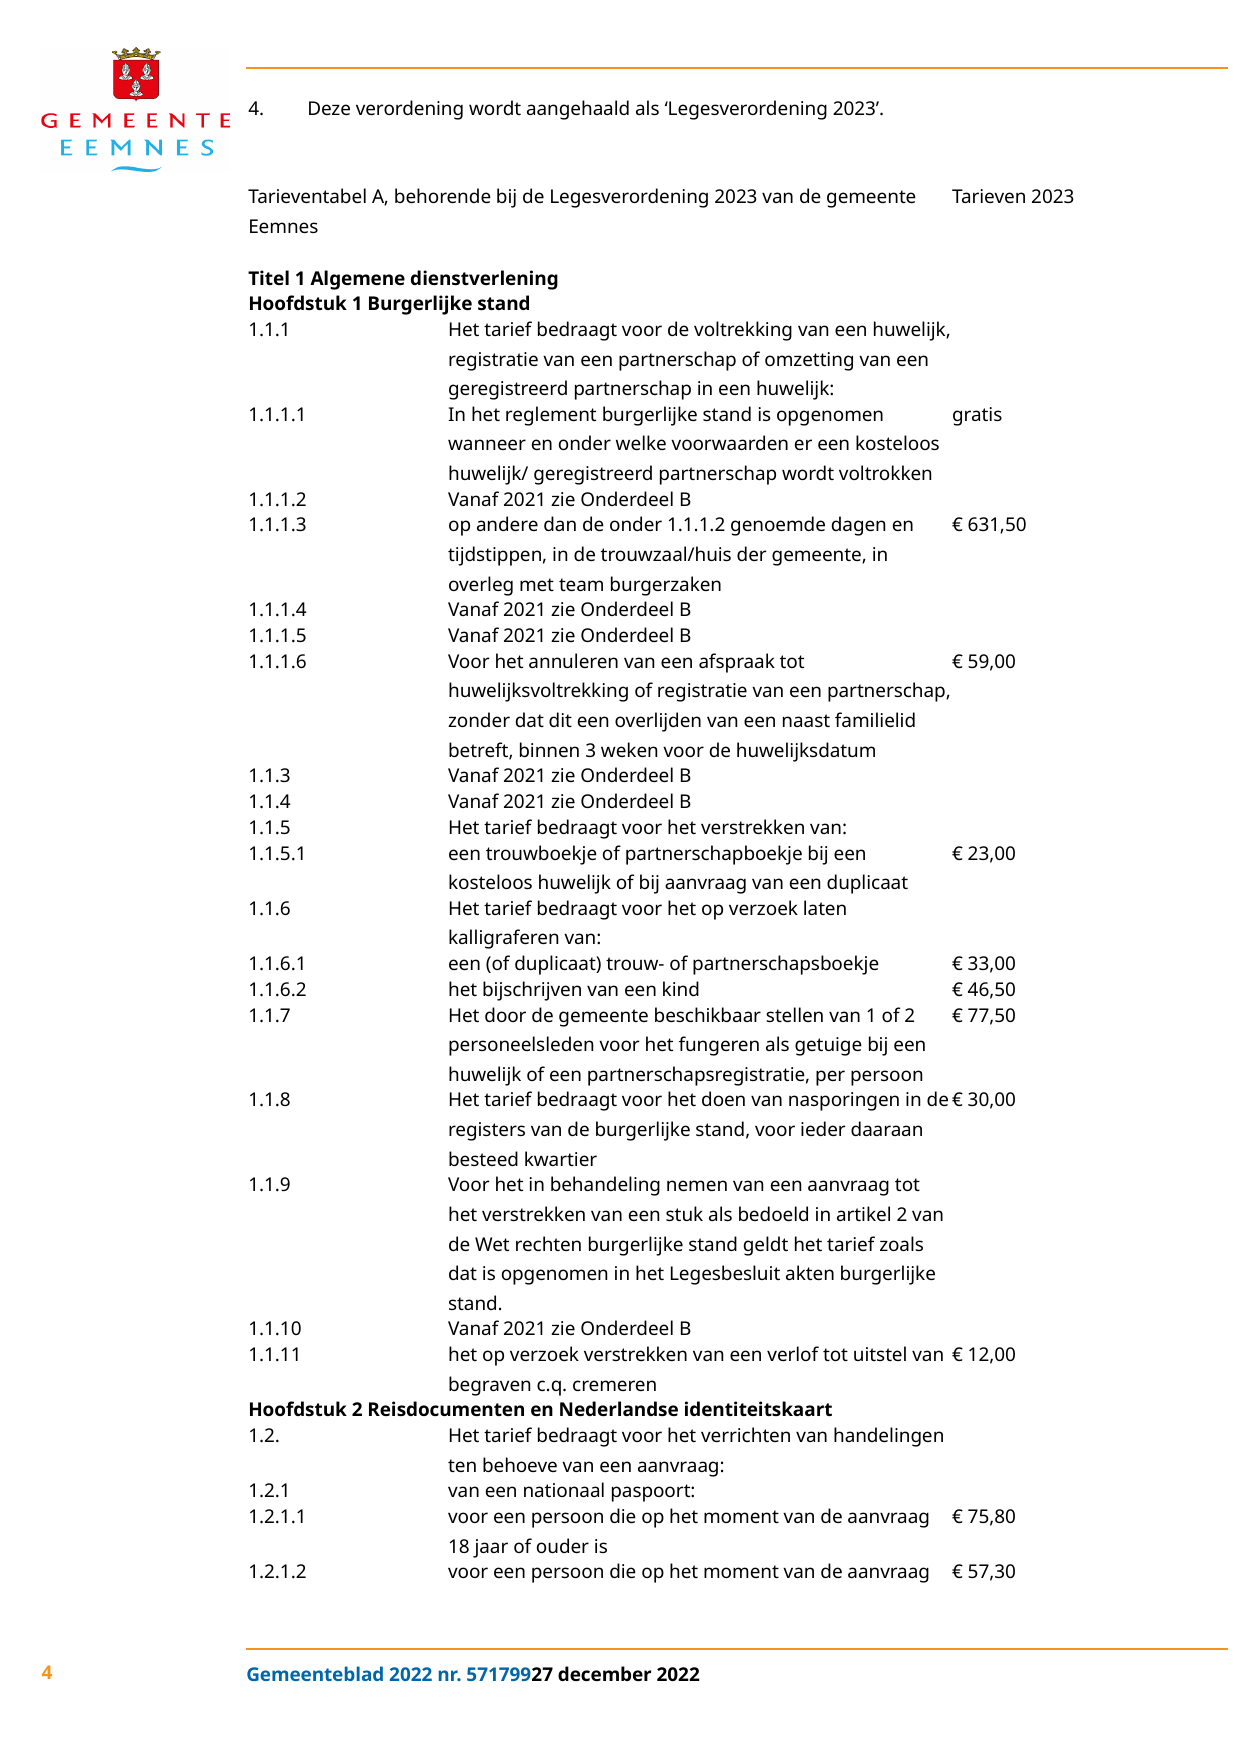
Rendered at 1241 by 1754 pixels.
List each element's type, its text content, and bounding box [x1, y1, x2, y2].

table_cell 1.1.1 [248, 316, 448, 401]
table_cell 1.2.1.1 [248, 1504, 448, 1559]
picture [41, 47, 231, 172]
table_cell 1.1.1.4 [248, 597, 448, 622]
table_cell Het tarief bedraagt voor het doen van nasporingen in de registers van de burgerlijke stand, voor ieder daaraan besteed kwartier [448, 1087, 952, 1172]
table_cell [952, 788, 1152, 814]
table_cell Vanaf 2021 zie Onderdeel B [448, 597, 952, 622]
table_cell 1.2.1 [248, 1478, 448, 1503]
table_cell Hoofdstuk 1 Burgerlijke stand [248, 290, 952, 316]
table_cell het op verzoek verstrekken van een verlof tot uitstel van begraven c.q. cremeren [448, 1341, 952, 1397]
table_header Tarieven 2023 [952, 184, 1152, 239]
table_cell 1.1.3 [248, 763, 448, 788]
table_cell [952, 316, 1152, 401]
table_cell 1.1.4 [248, 788, 448, 814]
table_cell [952, 1316, 1152, 1341]
table_cell 1.2. [248, 1423, 448, 1478]
table_cell [952, 1397, 1152, 1422]
table_cell € 30,00 [952, 1087, 1152, 1172]
table_cell € 57,30 [952, 1559, 1152, 1584]
table_cell Voor het in behandeling nemen van een aanvraag tot het verstrekken van een stuk als bedoeld in artikel 2 van de Wet rechten burgerlijke stand geldt het tarief zoals dat is opgenomen in het Legesbesluit akten burgerlijke stand. [448, 1172, 952, 1316]
table_cell € 59,00 [952, 648, 1152, 762]
table_cell een (of duplicaat) trouw- of partnerschapsboekje [448, 950, 952, 976]
table_cell € 77,50 [952, 1002, 1152, 1087]
table_cell Het tarief bedraagt voor de voltrekking van een huwelijk, registratie van een partnerschap of omzetting van een geregistreerd partnerschap in een huwelijk: [448, 316, 952, 401]
table_cell 1.1.1.6 [248, 648, 448, 762]
table_cell [952, 1478, 1152, 1503]
table_cell In het reglement burgerlijke stand is opgenomen wanneer en onder welke voorwaarden er een kosteloos huwelijk/ geregistreerd partnerschap wordt voltrokken [448, 401, 952, 486]
table_cell € 23,00 [952, 840, 1152, 895]
table_cell 1.1.1.3 [248, 512, 448, 597]
table_cell 1.1.6.2 [248, 976, 448, 1002]
table_cell [952, 265, 1152, 290]
table_cell 1.1.11 [248, 1341, 448, 1397]
table_cell Vanaf 2021 zie Onderdeel B [448, 788, 952, 814]
table_cell 1.1.5.1 [248, 840, 448, 895]
table_cell Het tarief bedraagt voor het op verzoek laten kalligraferen van: [448, 895, 952, 950]
table_cell Vanaf 2021 zie Onderdeel B [448, 1316, 952, 1341]
table_cell Titel 1 Algemene dienstverlening [248, 265, 952, 290]
table_cell [952, 895, 1152, 950]
table_cell 1.1.10 [248, 1316, 448, 1341]
table_cell Vanaf 2021 zie Onderdeel B [448, 622, 952, 648]
table_cell Hoofdstuk 2 Reisdocumenten en Nederlandse identiteitskaart [248, 1397, 952, 1422]
table_cell [448, 239, 952, 265]
table_cell een trouwboekje of partnerschapboekje bij een kosteloos huwelijk of bij aanvraag van een duplicaat [448, 840, 952, 895]
table_cell voor een persoon die op het moment van de aanvraag 18 jaar of ouder is [448, 1504, 952, 1559]
table_cell [952, 1172, 1152, 1316]
table_cell [952, 597, 1152, 622]
table_cell € 631,50 [952, 512, 1152, 597]
table_cell 1.1.6.1 [248, 950, 448, 976]
table_cell Vanaf 2021 zie Onderdeel B [448, 763, 952, 788]
table_cell [952, 814, 1152, 840]
table_cell € 46,50 [952, 976, 1152, 1002]
table_cell Vanaf 2021 zie Onderdeel B [448, 486, 952, 512]
table_cell voor een persoon die op het moment van de aanvraag [448, 1559, 952, 1584]
table_cell op andere dan de onder 1.1.1.2 genoemde dagen en tijdstippen, in de trouwzaal/huis der gemeente, in overleg met team burgerzaken [448, 512, 952, 597]
table_header Tarieventabel A, behorende bij de Legesverordening 2023 van de gemeente Eemnes [248, 184, 952, 239]
table_cell 1.1.8 [248, 1087, 448, 1172]
table_cell 1.1.7 [248, 1002, 448, 1087]
table_cell € 75,80 [952, 1504, 1152, 1559]
table_cell [952, 239, 1152, 265]
table_cell Het tarief bedraagt voor het verrichten van handelingen ten behoeve van een aanvraag: [448, 1423, 952, 1478]
table_cell Het tarief bedraagt voor het verstrekken van: [448, 814, 952, 840]
table_cell [952, 763, 1152, 788]
table_cell 1.1.9 [248, 1172, 448, 1316]
table_cell gratis [952, 401, 1152, 486]
table_cell Het door de gemeente beschikbaar stellen van 1 of 2 personeelsleden voor het fungeren als getuige bij een huwelijk of een partnerschapsregistratie, per persoon [448, 1002, 952, 1087]
table_cell 1.2.1.2 [248, 1559, 448, 1584]
table_cell € 12,00 [952, 1341, 1152, 1397]
table_cell het bijschrijven van een kind [448, 976, 952, 1002]
table_cell 1.1.1.2 [248, 486, 448, 512]
table_cell [952, 486, 1152, 512]
table_cell [952, 1423, 1152, 1478]
table_cell van een nationaal paspoort: [448, 1478, 952, 1503]
table_cell € 33,00 [952, 950, 1152, 976]
table_cell [952, 622, 1152, 648]
table_cell 1.1.5 [248, 814, 448, 840]
table_cell Voor het annuleren van een afspraak tot huwelijksvoltrekking of registratie van een partnerschap, zonder dat dit een overlijden van een naast familielid betreft, binnen 3 weken voor de huwelijksdatum [448, 648, 952, 762]
table_cell 1.1.6 [248, 895, 448, 950]
table_cell [952, 290, 1152, 316]
table_cell 1.1.1.1 [248, 401, 448, 486]
list Deze verordening wordt aangehaald als ‘Legesverordening 2023’. [248, 95, 1152, 121]
table_cell [248, 239, 448, 265]
table_cell 1.1.1.5 [248, 622, 448, 648]
